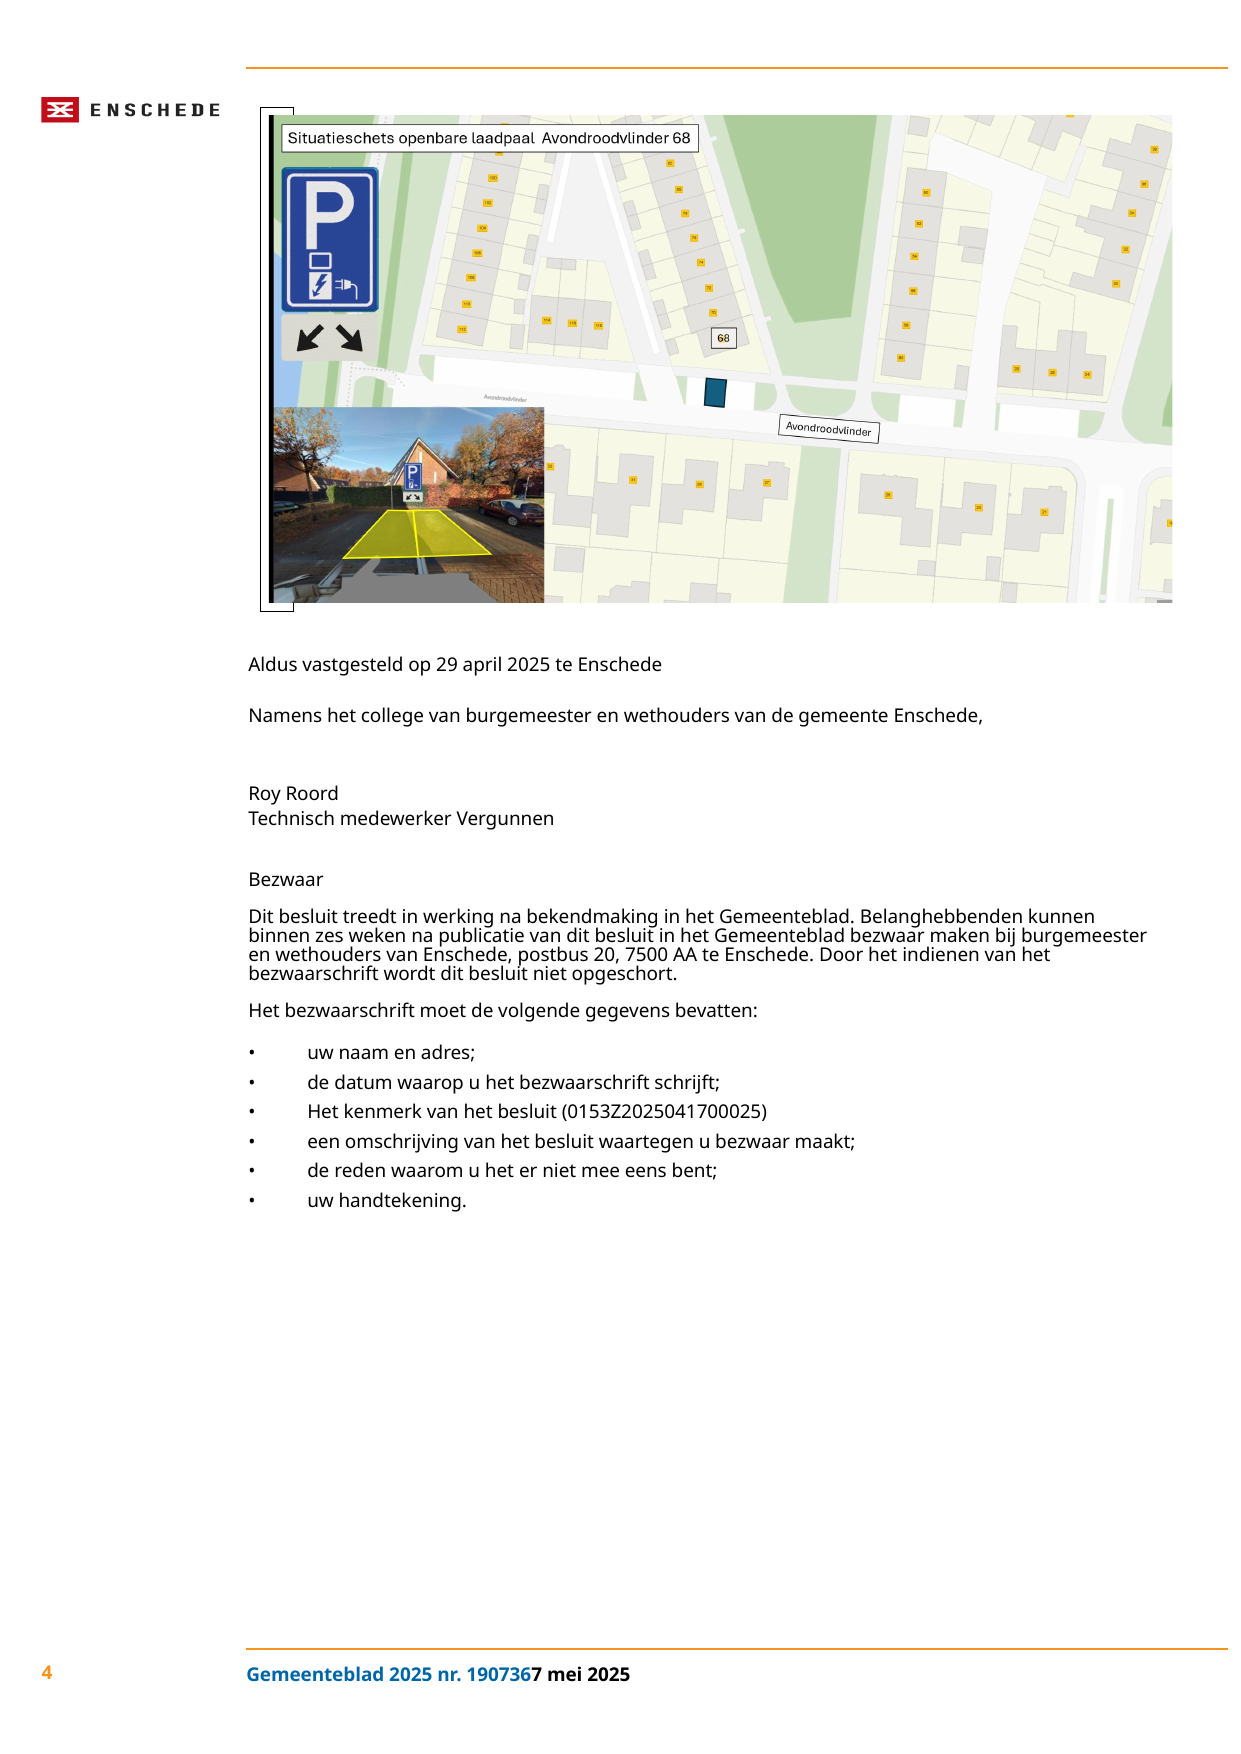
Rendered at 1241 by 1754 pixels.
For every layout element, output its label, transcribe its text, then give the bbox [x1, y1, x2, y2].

text Technisch medewerker Vergunnen [248, 806, 1152, 831]
list uw naam en adres; [248, 1039, 1152, 1065]
list Het kenmerk van het besluit (0153Z2025041700025) [248, 1098, 1152, 1124]
picture [41, 47, 231, 172]
list uw handtekening. [248, 1187, 1152, 1213]
text Het bezwaarschrift moet de volgende gegevens bevatten: [248, 1002, 1152, 1022]
text Dit besluit treedt in werking na bekendmaking in het Gemeenteblad. Belanghebbenden kunnen binnen zes weken na publicatie van dit besluit in het Gemeenteblad bezwaar maken bij burgemeester en wethouders van Enschede, postbus 20, 7500 AA te Enschede. Door het indienen van het bezwaarschrift wordt dit besluit niet opgeschort. [248, 908, 1152, 985]
picture [268, 115, 1173, 603]
list de datum waarop u het bezwaarschrift schrijft; [248, 1069, 1152, 1095]
text Bezwaar [248, 871, 1152, 890]
text Namens het college van burgemeester en wethouders van de gemeente Enschede, [248, 703, 1152, 728]
list een omschrijving van het besluit waartegen u bezwaar maakt; [248, 1128, 1152, 1154]
text Roy Roord [248, 780, 1152, 806]
list de reden waarom u het er niet mee eens bent; [248, 1158, 1152, 1183]
text Aldus vastgesteld op 29 april 2025 te Enschede [248, 651, 1152, 677]
